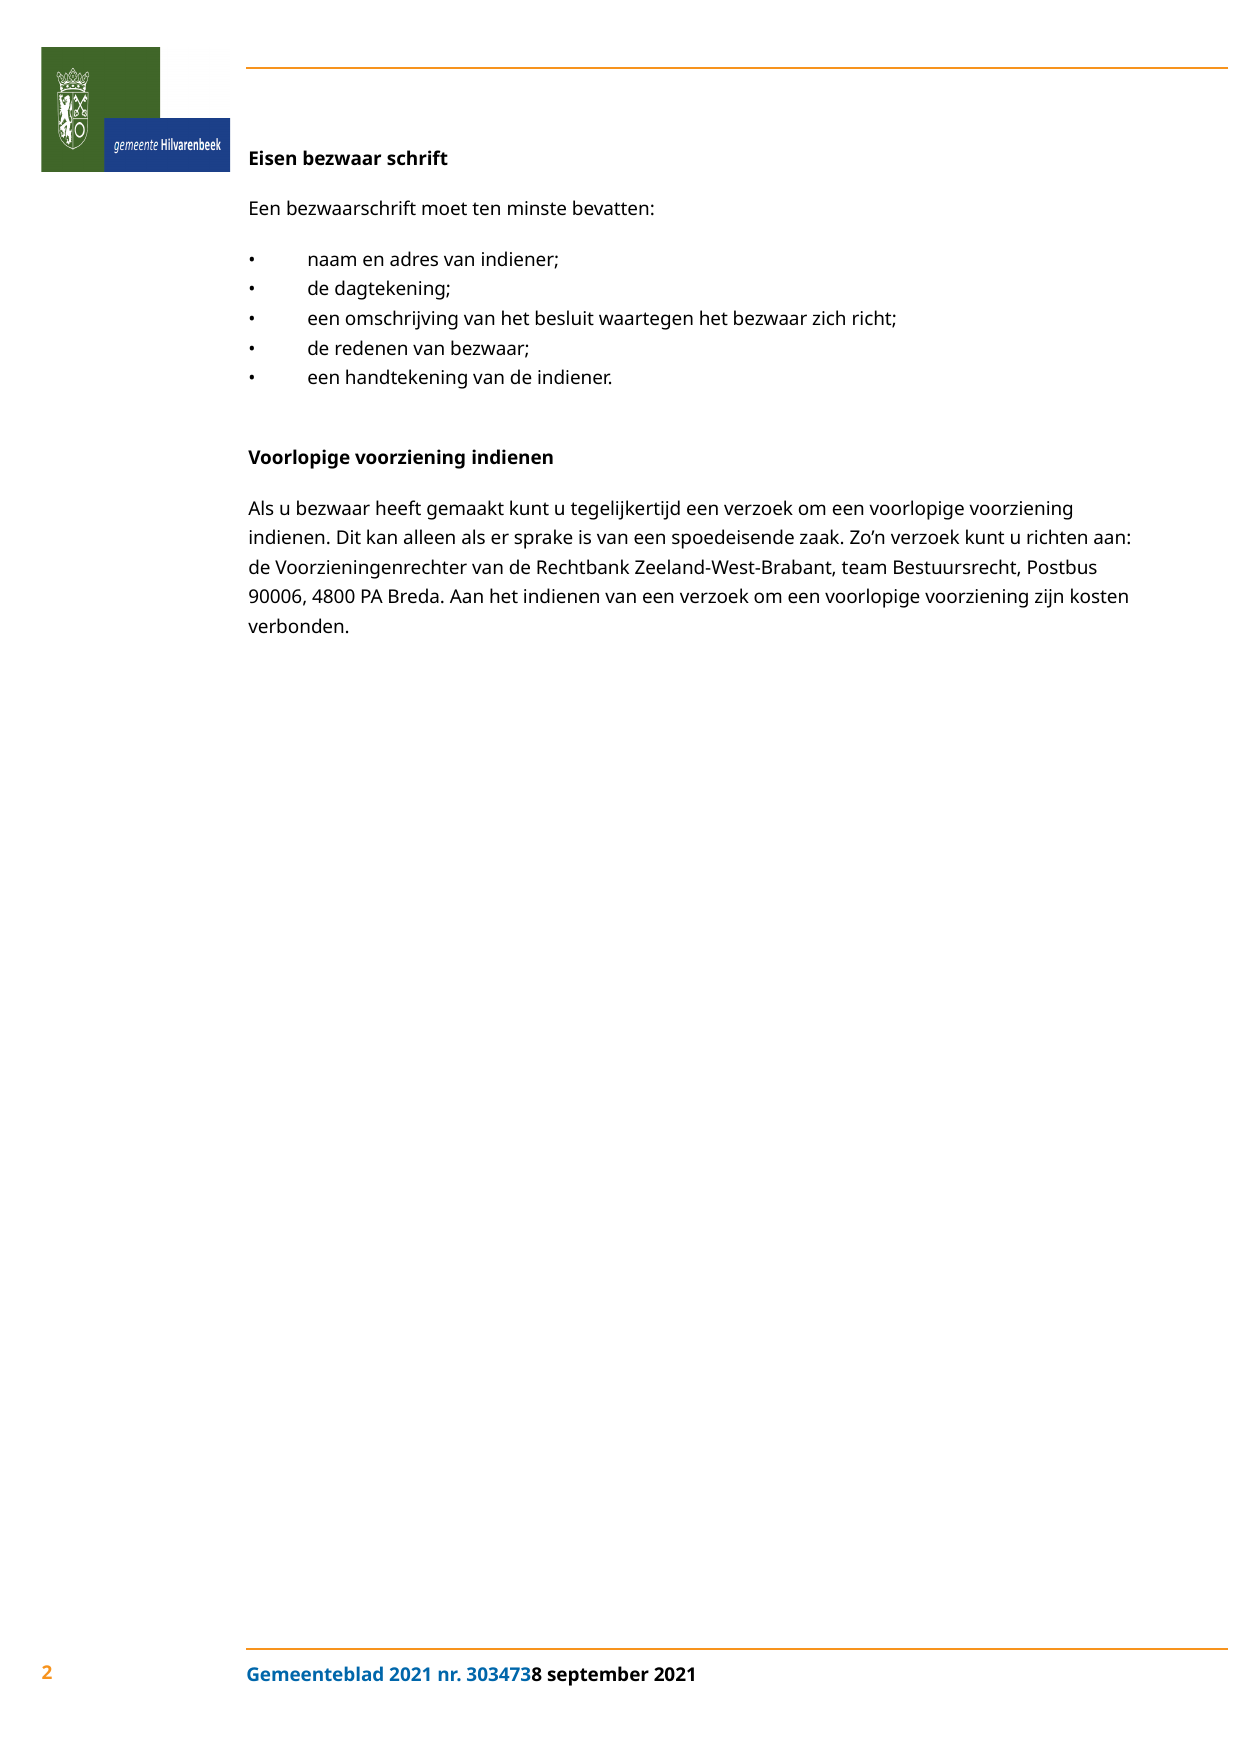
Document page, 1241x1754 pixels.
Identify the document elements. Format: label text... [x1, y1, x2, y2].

list naam en adres van indiener; [248, 246, 1152, 272]
text Eisen bezwaar schrift [248, 145, 1152, 171]
list de dagtekening; [248, 276, 1152, 301]
list de redenen van bezwaar; [248, 335, 1152, 361]
text Als u bezwaar heeft gemaakt kunt u tegelijkertijd een verzoek om een voorlopige voorziening indienen. Dit kan alleen als er sprake is van een spoedeisende zaak. Zo’n verzoek kunt u richten aan: de Voorzieningenrechter van de Rechtbank Zeeland-West-Brabant, team Bestuursrecht, Postbus 90006, 4800 PA Breda. Aan het indienen van een verzoek om een voorlopige voorziening zijn kosten verbonden. [248, 495, 1152, 639]
text Een bezwaarschrift moet ten minste bevatten: [248, 196, 1152, 221]
picture [41, 47, 231, 172]
list een omschrijving van het besluit waartegen het bezwaar zich richt; [248, 305, 1152, 331]
text Voorlopige voorziening indienen [248, 444, 1152, 470]
list een handtekening van de indiener. [248, 364, 1152, 390]
